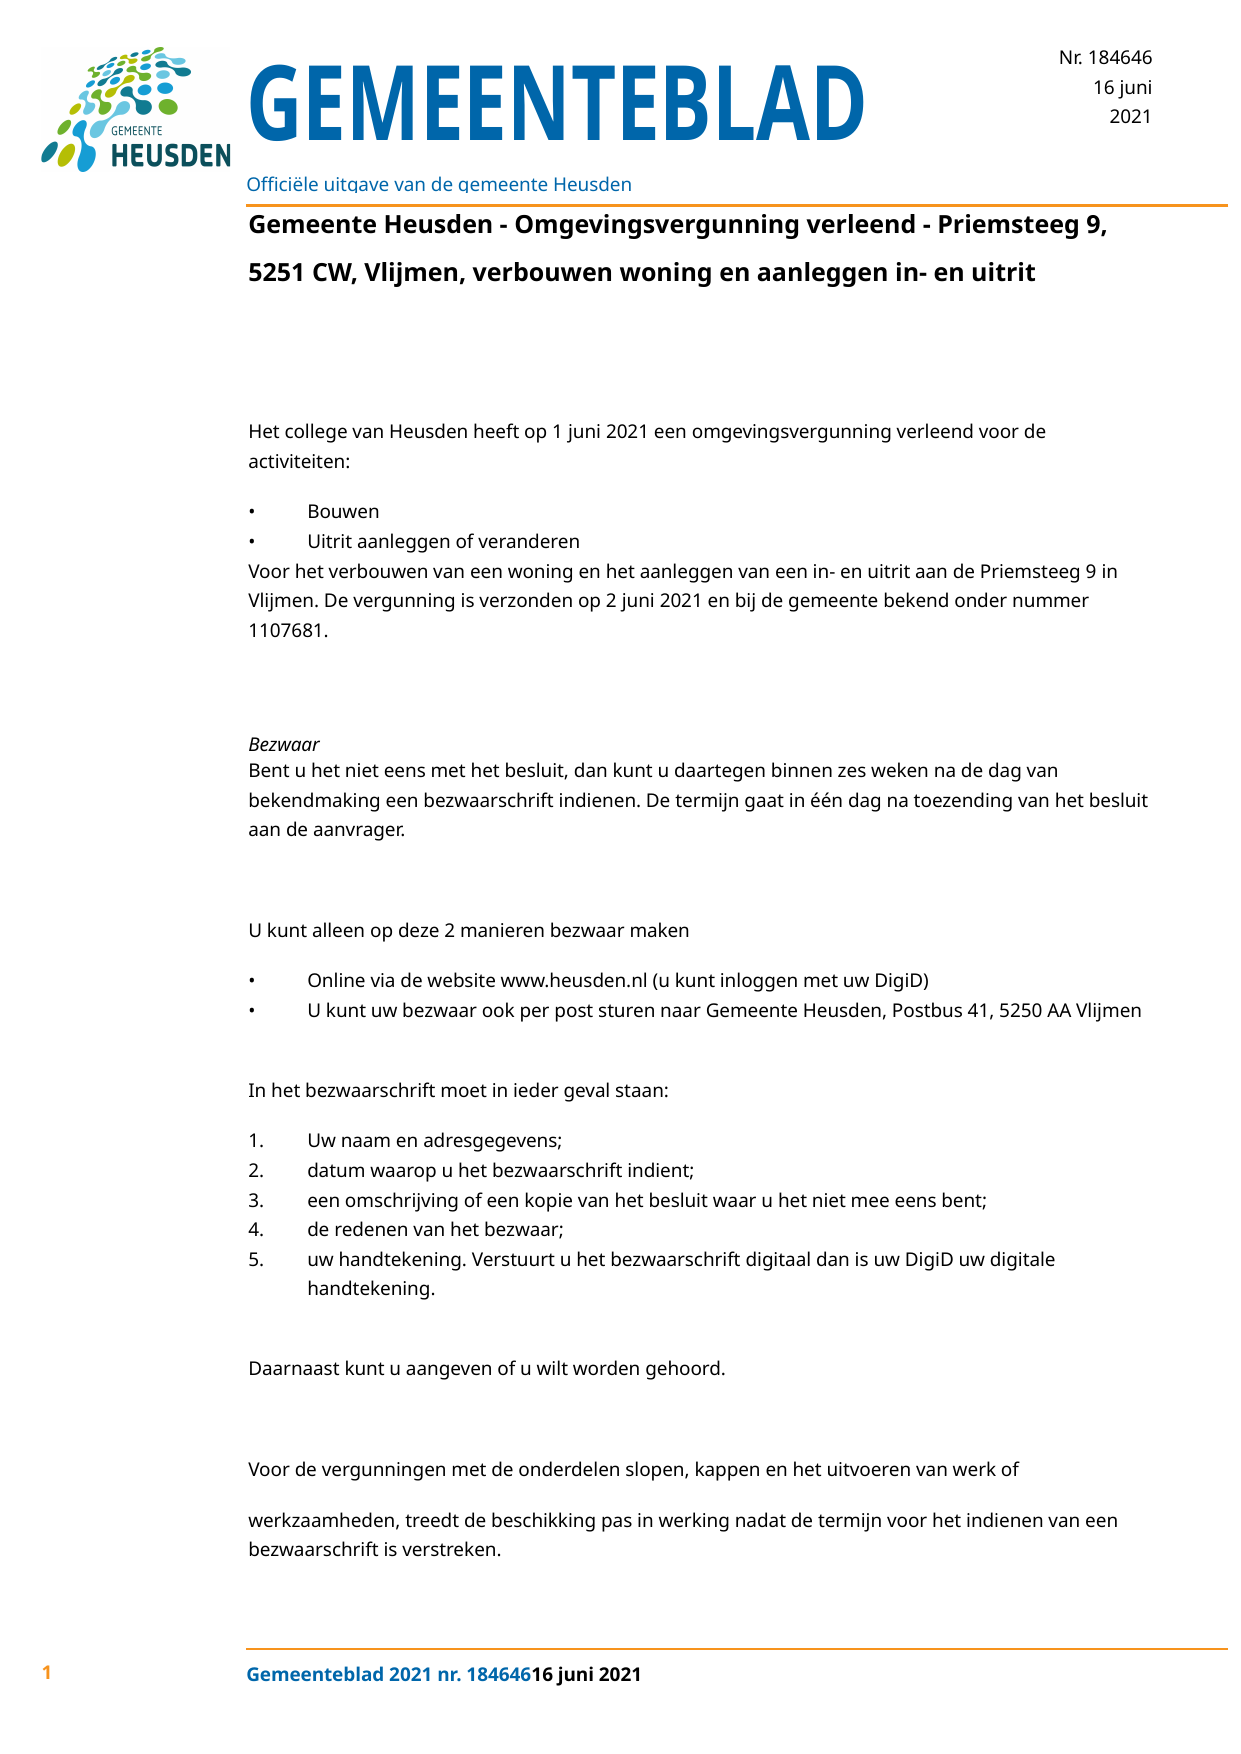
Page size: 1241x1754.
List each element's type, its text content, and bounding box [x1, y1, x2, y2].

text Daarnaast kunt u aangeven of u wilt worden gehoord. [248, 1356, 1152, 1381]
text Voor de vergunningen met de onderdelen slopen, kappen en het uitvoeren van werk of [248, 1456, 1152, 1482]
text werkzaamheden, treedt de beschikking pas in werking nadat de termijn voor het indienen van een bezwaarschrift is verstreken. [248, 1507, 1152, 1562]
text Gemeente Heusden - Omgevingsvergunning verleend - Priemsteeg 9, 5251 CW, Vlijmen, verbouwen woning en aanleggen in- en uitrit [248, 207, 1152, 288]
list uw handtekening. Verstuurt u het bezwaarschrift digitaal dan is uw DigiD uw digitale handtekening. [248, 1246, 1152, 1301]
list datum waarop u het bezwaarschrift indient; [248, 1157, 1152, 1183]
list een omschrijving of een kopie van het besluit waar u het niet mee eens bent; [248, 1187, 1152, 1212]
list de redenen van het bezwaar; [248, 1216, 1152, 1242]
list Bouwen [248, 499, 1152, 524]
list Online via de website www.heusden.nl (u kunt inloggen met uw DigiD) [248, 968, 1152, 993]
text Bezwaar [248, 731, 1152, 757]
list Uitrit aanleggen of veranderen [248, 528, 1152, 554]
text Bent u het niet eens met het besluit, dan kunt u daartegen binnen zes weken na de dag van bekendmaking een bezwaarschrift indienen. De termijn gaat in één dag na toezending van het besluit aan de aanvrager. [248, 757, 1152, 842]
text In het bezwaarschrift moet in ieder geval staan: [248, 1077, 1152, 1103]
text Voor het verbouwen van een woning en het aanleggen van een in- en uitrit aan de Priemsteeg 9 in Vlijmen. De vergunning is verzonden op 2 juni 2021 en bij de gemeente bekend onder nummer 1107681. [248, 558, 1152, 643]
list Uw naam en adresgegevens; [248, 1128, 1152, 1153]
list U kunt uw bezwaar ook per post sturen naar Gemeente Heusden, Postbus 41, 5250 AA Vlijmen [248, 997, 1152, 1023]
text Het college van Heusden heeft op 1 juni 2021 een omgevingsvergunning verleend voor de activiteiten: [248, 419, 1152, 474]
picture [41, 47, 231, 172]
text U kunt alleen op deze 2 manieren bezwaar maken [248, 917, 1152, 943]
